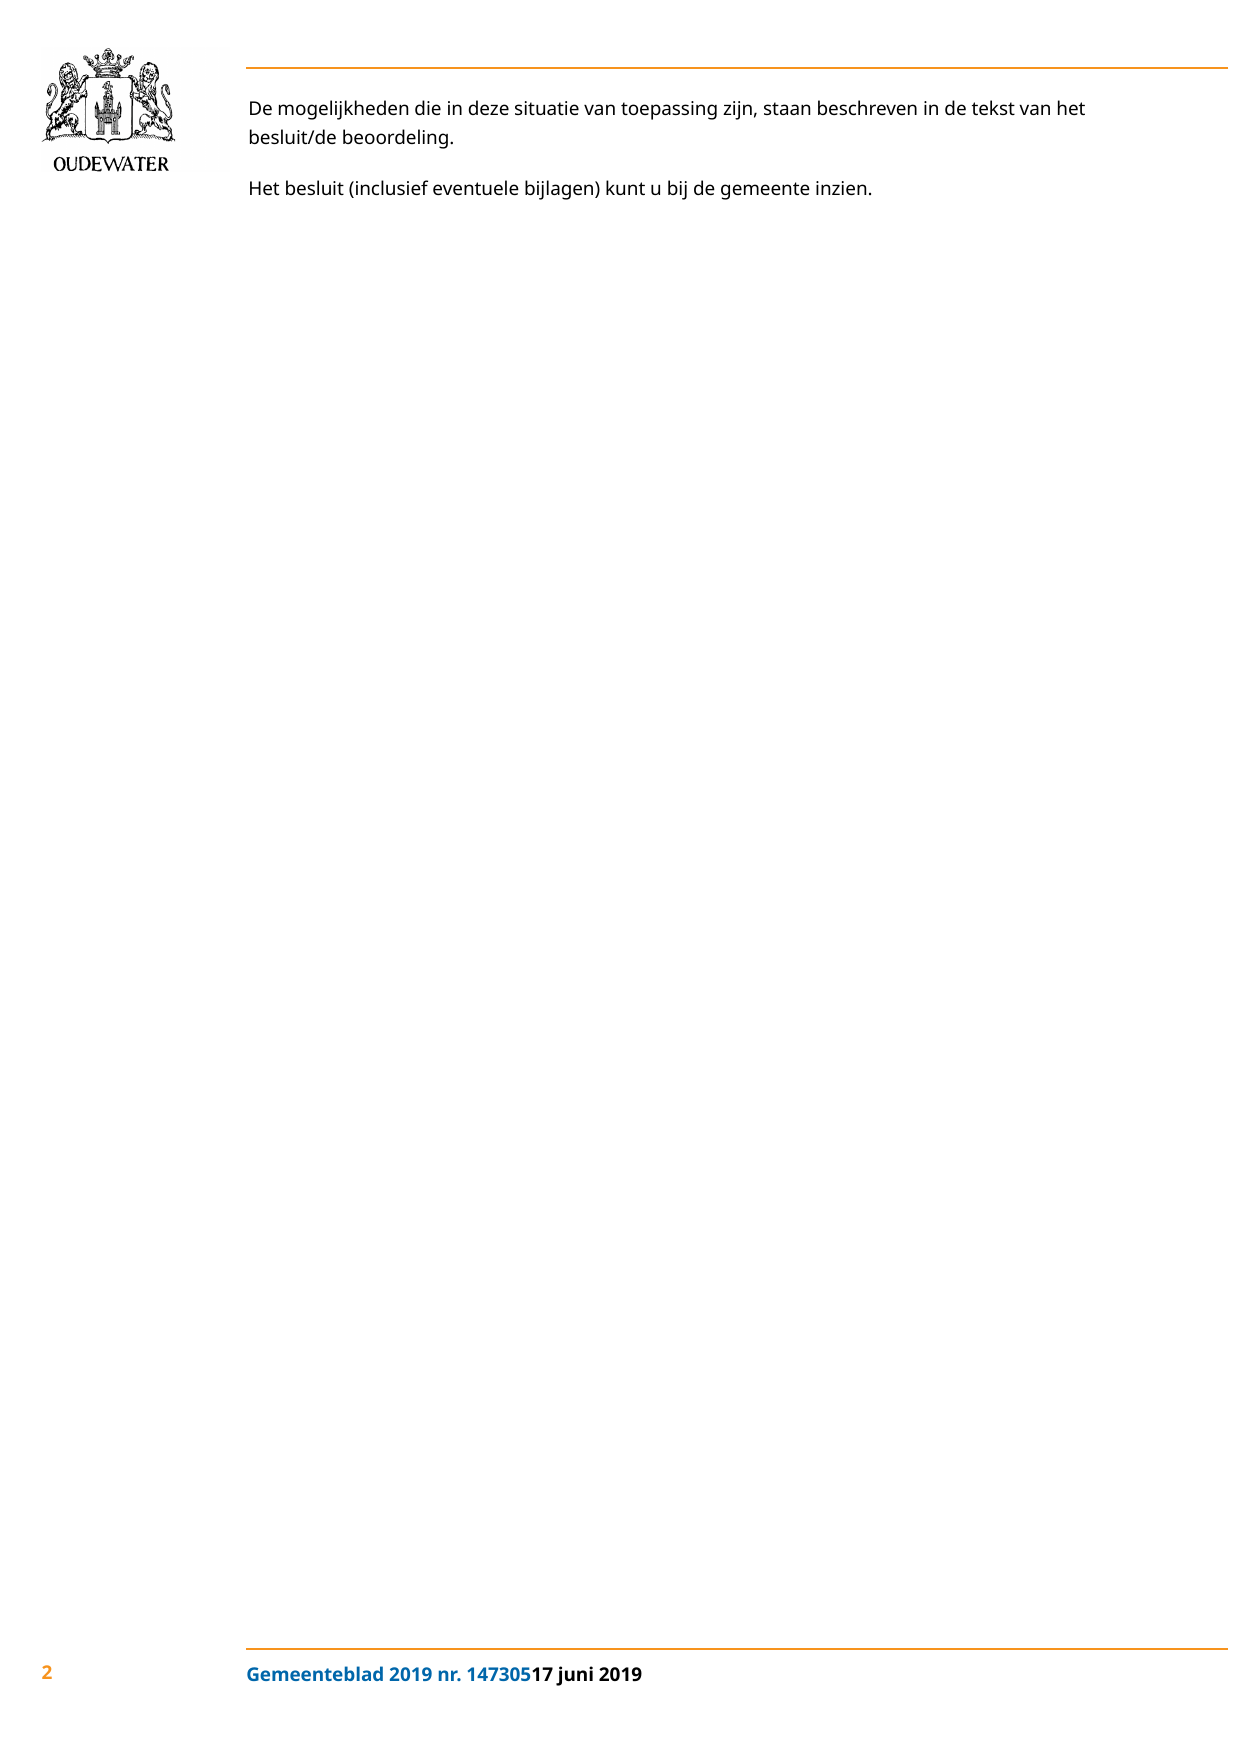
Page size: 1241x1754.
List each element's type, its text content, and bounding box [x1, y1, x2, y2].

text Het besluit (inclusief eventuele bijlagen) kunt u bij de gemeente inzien. [248, 175, 1152, 201]
picture [41, 47, 231, 172]
text De mogelijkheden die in deze situatie van toepassing zijn, staan beschreven in de tekst van het besluit/de beoordeling. [248, 95, 1152, 150]
